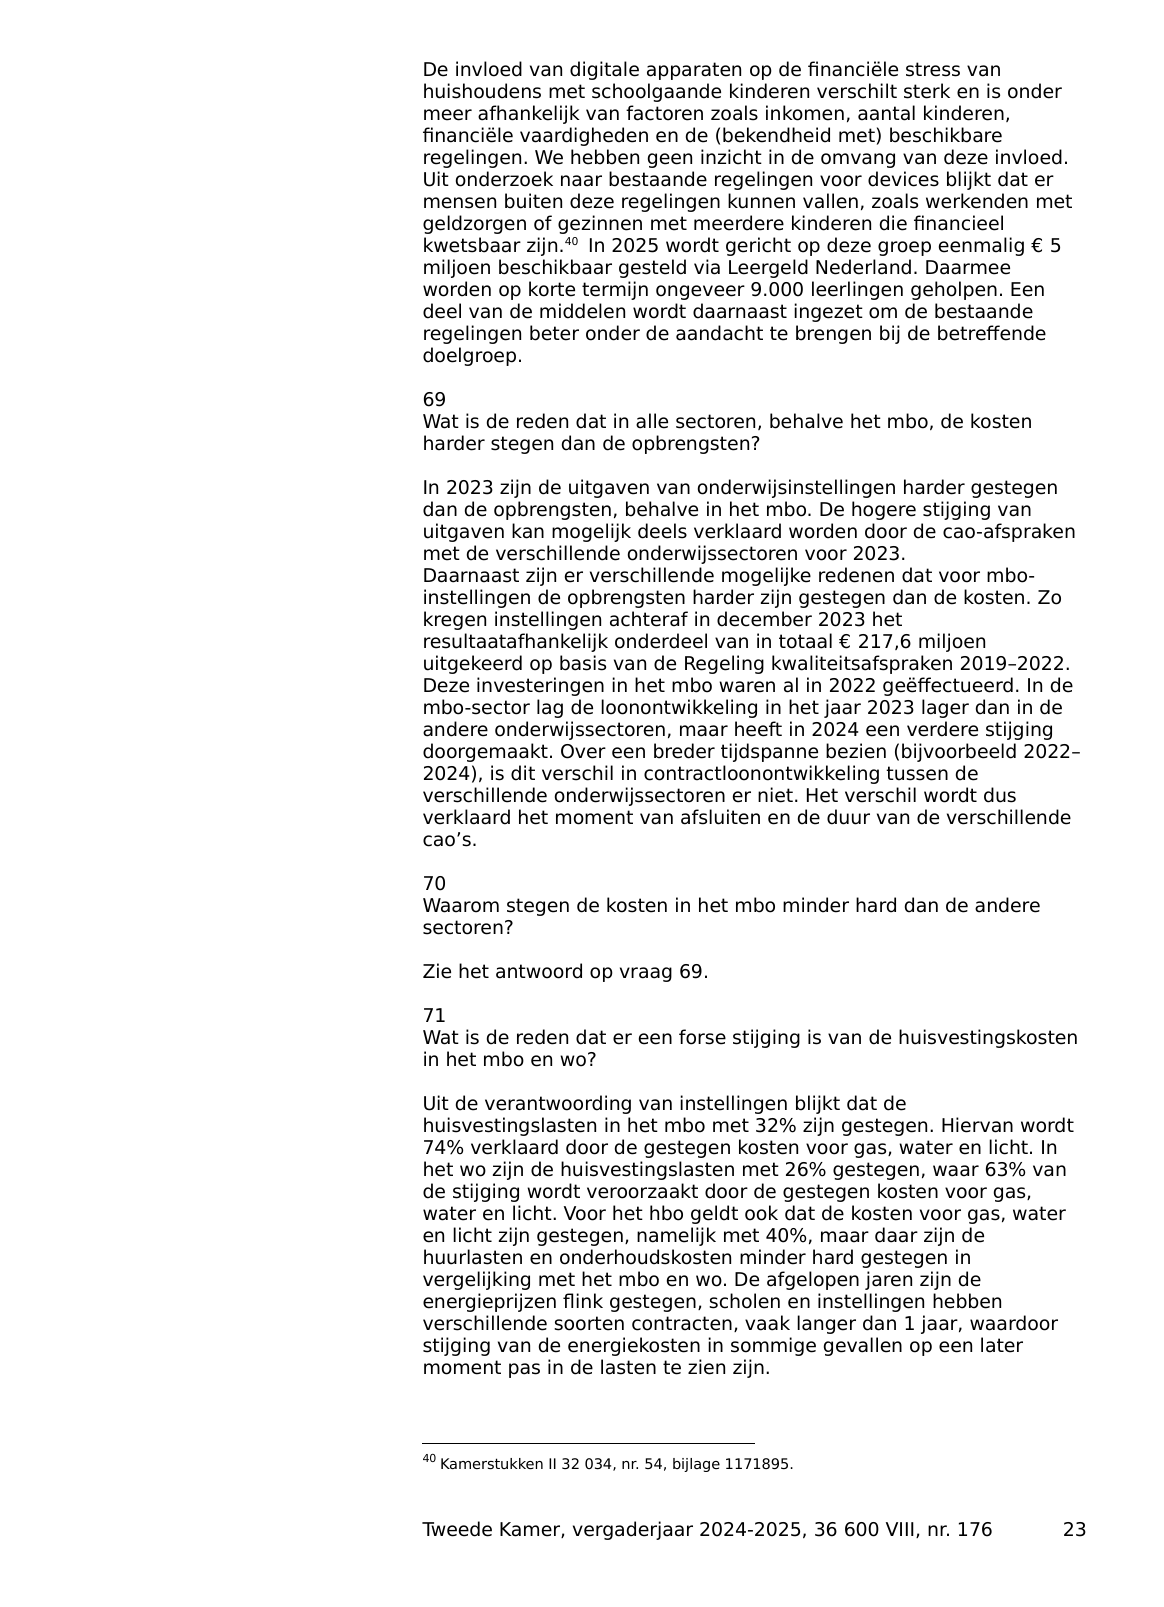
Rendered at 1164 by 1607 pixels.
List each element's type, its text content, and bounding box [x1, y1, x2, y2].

text Waarom stegen de kosten in het mbo minder hard dan de andere sectoren? [422, 895, 1087, 939]
text Zie het antwoord op vraag 69. [422, 961, 1087, 983]
text Daarnaast zijn er verschillende mogelijke redenen dat voor mbo-instellingen de opbrengsten harder zijn gestegen dan de kosten. Zo kregen instellingen achteraf in december 2023 het resultaatafhankelijk onderdeel van in totaal € 217,6 miljoen uitgekeerd op basis van de Regeling kwaliteitsafspraken 2019–2022. Deze investeringen in het mbo waren al in 2022 geëffectueerd. In de mbo-sector lag de loonontwikkeling in het jaar 2023 lager dan in de andere onderwijssectoren, maar heeft in 2024 een verdere stijging doorgemaakt. Over een breder tijdspanne bezien (bijvoorbeeld 2022–2024), is dit verschil in contractloonontwikkeling tussen de verschillende onderwijssectoren er niet. Het verschil wordt dus verklaard het moment van afsluiten en de duur van de verschillende cao’s. [422, 565, 1087, 851]
text 69 [422, 389, 1087, 411]
text Kamerstukken II 32 034, nr. 54, bijlage 1171895. [422, 1452, 1087, 1474]
text In 2023 zijn de uitgaven van onderwijsinstellingen harder gestegen dan de opbrengsten, behalve in het mbo. De hogere stijging van uitgaven kan mogelijk deels verklaard worden door de cao-afspraken met de verschillende onderwijssectoren voor 2023. [422, 477, 1087, 565]
text 71 [422, 1005, 1087, 1027]
text Wat is de reden dat er een forse stijging is van de huisvestingskosten in het mbo en wo? [422, 1027, 1087, 1071]
text Uit de verantwoording van instellingen blijkt dat de huisvestingslasten in het mbo met 32% zijn gestegen. Hiervan wordt 74% verklaard door de gestegen kosten voor gas, water en licht. In het wo zijn de huisvestingslasten met 26% gestegen, waar 63% van de stijging wordt veroorzaakt door de gestegen kosten voor gas, water en licht. Voor het hbo geldt ook dat de kosten voor gas, water en licht zijn gestegen, namelijk met 40%, maar daar zijn de huurlasten en onderhoudskosten minder hard gestegen in vergelijking met het mbo en wo. De afgelopen jaren zijn de energieprijzen flink gestegen, scholen en instellingen hebben verschillende soorten contracten, vaak langer dan 1 jaar, waardoor stijging van de energiekosten in sommige gevallen op een later moment pas in de lasten te zien zijn. [422, 1093, 1087, 1379]
text 70 [422, 873, 1087, 895]
text De invloed van digitale apparaten op de financiële stress van huishoudens met schoolgaande kinderen verschilt sterk en is onder meer afhankelijk van factoren zoals inkomen, aantal kinderen, financiële vaardigheden en de (bekendheid met) beschikbare regelingen. We hebben geen inzicht in de omvang van deze invloed. Uit onderzoek naar bestaande regelingen voor devices blijkt dat er mensen buiten deze regelingen kunnen vallen, zoals werkenden met geldzorgen of gezinnen met meerdere kinderen die financieel kwetsbaar zijn. In 2025 wordt gericht op deze groep eenmalig € 5 miljoen beschikbaar gesteld via Leergeld Nederland. Daarmee worden op korte termijn ongeveer 9.000 leerlingen geholpen. Een deel van de middelen wordt daarnaast ingezet om de bestaande regelingen beter onder de aandacht te brengen bij de betreffende doelgroep. [422, 59, 1087, 367]
text Wat is de reden dat in alle sectoren, behalve het mbo, de kosten harder stegen dan de opbrengsten? [422, 411, 1087, 455]
